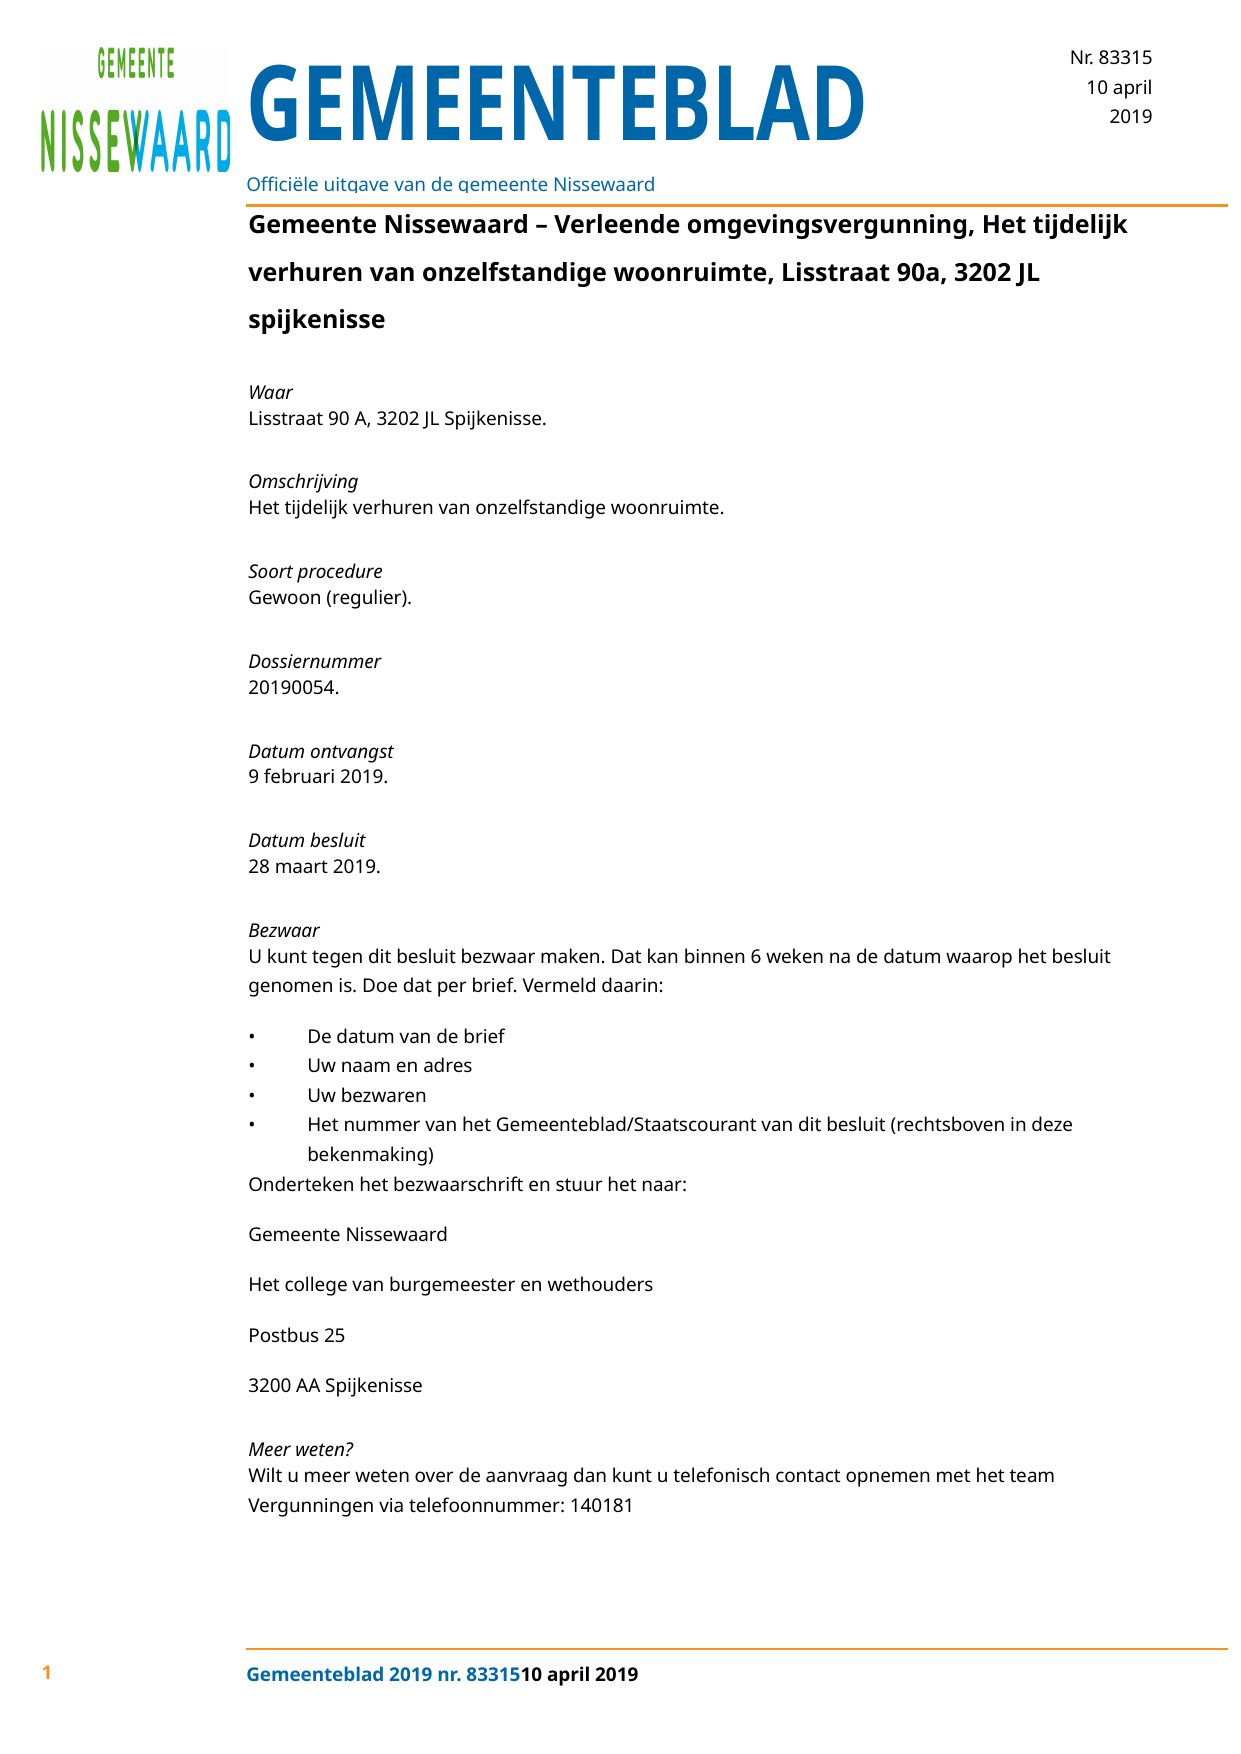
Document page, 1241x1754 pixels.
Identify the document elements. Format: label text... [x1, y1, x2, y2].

picture [41, 47, 231, 172]
text Gewoon (regulier). [248, 584, 1152, 610]
picture [176, 157, 187, 172]
picture [222, 122, 227, 160]
text Wilt u meer weten over de aanvraag dan kunt u telefonisch contact opnemen met het team Vergunningen via telefoonnummer: 140181 [248, 1462, 1152, 1517]
text Waar [248, 379, 1152, 405]
list Het nummer van het Gemeenteblad/Staatscourant van dit besluit (rechtsboven in deze bekenmaking) [248, 1112, 1152, 1167]
picture [201, 122, 206, 138]
list Uw naam en adres [248, 1052, 1152, 1078]
text 3200 AA Spijkenisse [248, 1372, 1152, 1398]
text Omschrijving [248, 469, 1152, 494]
text Dossiernummer [248, 648, 1152, 674]
text 20190054. [248, 674, 1152, 699]
list De datum van de brief [248, 1023, 1152, 1049]
text Bezwaar [248, 917, 1152, 943]
picture [200, 151, 206, 172]
list Uw bezwaren [248, 1082, 1152, 1108]
text 28 maart 2019. [248, 853, 1152, 879]
text U kunt tegen dit besluit bezwaar maken. Dat kan binnen 6 weken na de datum waarop het besluit genomen is. Doe dat per brief. Vermeld daarin: [248, 943, 1152, 998]
text Onderteken het bezwaarschrift en stuur het naar: [248, 1171, 1152, 1197]
text Soort procedure [248, 558, 1152, 584]
text Datum besluit [248, 827, 1152, 853]
text 9 februari 2019. [248, 763, 1152, 789]
text Postbus 25 [248, 1322, 1152, 1348]
text Het college van burgemeester en wethouders [248, 1272, 1152, 1297]
picture [154, 157, 165, 172]
text Gemeente Nissewaard [248, 1221, 1152, 1247]
text Het tijdelijk verhuren van onzelfstandige woonruimte. [248, 494, 1152, 520]
text Meer weten? [248, 1436, 1152, 1462]
text Datum ontvangst [248, 738, 1152, 763]
text Gemeente Nissewaard – Verleende omgevingsvergunning, Het tijdelijk verhuren van onzelfstandige woonruimte, Lisstraat 90a, 3202 JL spijkenisse [248, 207, 1152, 336]
text Lisstraat 90 A, 3202 JL Spijkenisse. [248, 405, 1152, 431]
